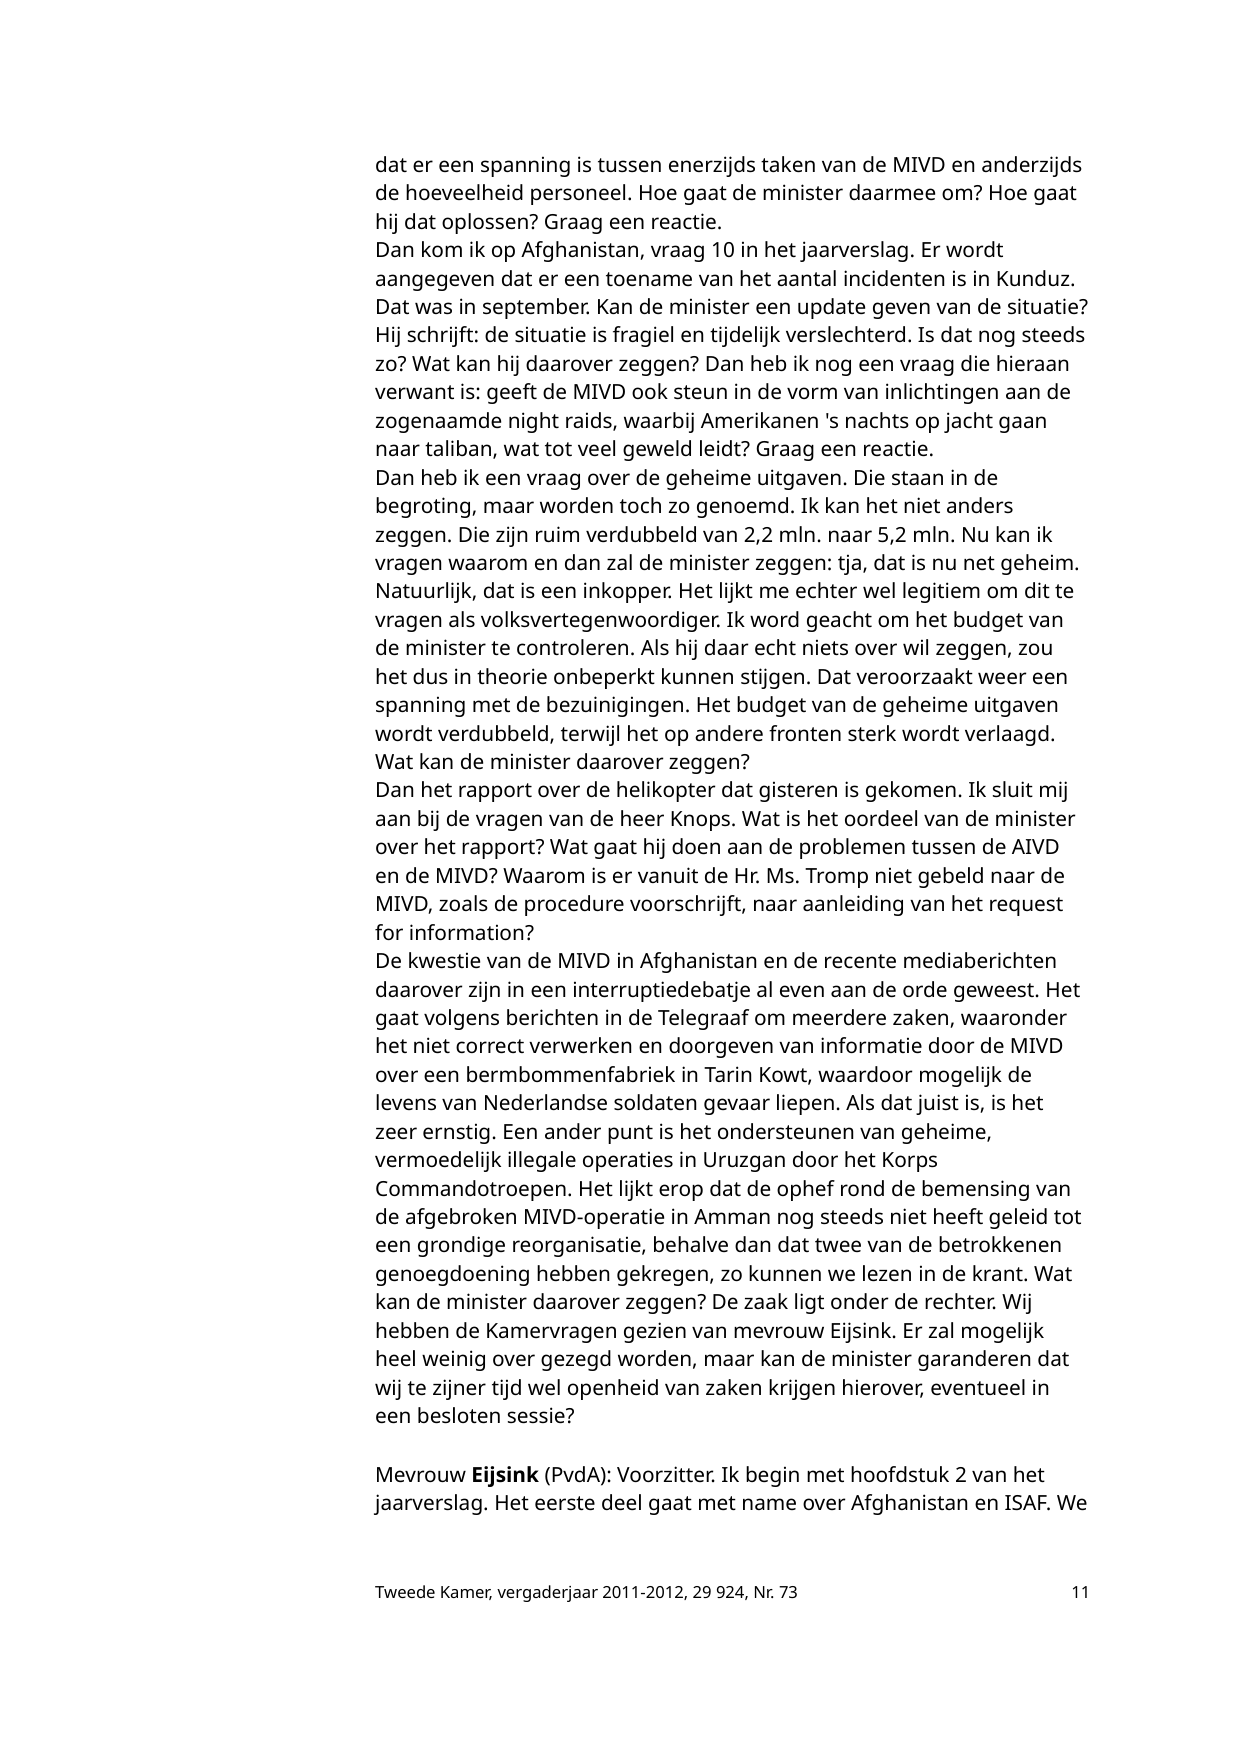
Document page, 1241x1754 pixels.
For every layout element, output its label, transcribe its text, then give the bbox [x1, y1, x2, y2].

text Dan heb ik een vraag over de geheime uitgaven. Die staan in de begroting, maar worden toch zo genoemd. Ik kan het niet anders zeggen. Die zijn ruim verdubbeld van 2,2 mln. naar 5,2 mln. Nu kan ik vragen waarom en dan zal de minister zeggen: tja, dat is nu net geheim. Natuurlijk, dat is een inkopper. Het lijkt me echter wel legitiem om dit te vragen als volksvertegenwoordiger. Ik word geacht om het budget van de minister te controleren. Als hij daar echt niets over wil zeggen, zou het dus in theorie onbeperkt kunnen stijgen. Dat veroorzaakt weer een spanning met de bezuinigingen. Het budget van de geheime uitgaven wordt verdubbeld, terwijl het op andere fronten sterk wordt verlaagd. Wat kan de minister daarover zeggen? [375, 463, 1090, 776]
text Dan het rapport over de helikopter dat gisteren is gekomen. Ik sluit mij aan bij de vragen van de heer Knops. Wat is het oordeel van de minister over het rapport? Wat gaat hij doen aan de problemen tussen de AIVD en de MIVD? Waarom is er vanuit de Hr. Ms. Tromp niet gebeld naar de MIVD, zoals de procedure voorschrijft, naar aanleiding van het request for information? [375, 776, 1090, 946]
text De kwestie van de MIVD in Afghanistan en de recente mediaberichten daarover zijn in een interruptiedebatje al even aan de orde geweest. Het gaat volgens berichten in de Telegraaf om meerdere zaken, waaronder het niet correct verwerken en doorgeven van informatie door de MIVD over een bermbommenfabriek in Tarin Kowt, waardoor mogelijk de levens van Nederlandse soldaten gevaar liepen. Als dat juist is, is het zeer ernstig. Een ander punt is het ondersteunen van geheime, vermoedelijk illegale operaties in Uruzgan door het Korps Commandotroepen. Het lijkt erop dat de ophef rond de bemensing van de afgebroken MIVD-operatie in Amman nog steeds niet heeft geleid tot een grondige reorganisatie, behalve dan dat twee van de betrokkenen genoegdoening hebben gekregen, zo kunnen we lezen in de krant. Wat kan de minister daarover zeggen? De zaak ligt onder de rechter. Wij hebben de Kamervragen gezien van mevrouw Eijsink. Er zal mogelijk heel weinig over gezegd worden, maar kan de minister garanderen dat wij te zijner tijd wel openheid van zaken krijgen hierover, eventueel in een besloten sessie? [375, 946, 1090, 1430]
text Dan kom ik op Afghanistan, vraag 10 in het jaarverslag. Er wordt aangegeven dat er een toename van het aantal incidenten is in Kunduz. Dat was in september. Kan de minister een update geven van de situatie? Hij schrijft: de situatie is fragiel en tijdelijk verslechterd. Is dat nog steeds zo? Wat kan hij daarover zeggen? Dan heb ik nog een vraag die hieraan verwant is: geeft de MIVD ook steun in de vorm van inlichtingen aan de zogenaamde night raids, waarbij Amerikanen 's nachts op jacht gaan naar taliban, wat tot veel geweld leidt? Graag een reactie. [375, 235, 1090, 463]
text Mevrouw Eijsink (PvdA): Voorzitter. Ik begin met hoofdstuk 2 van het jaarverslag. Het eerste deel gaat met name over Afghanistan en ISAF. We [375, 1460, 1090, 1517]
text dat er een spanning is tussen enerzijds taken van de MIVD en anderzijds de hoeveelheid personeel. Hoe gaat de minister daarmee om? Hoe gaat hij dat oplossen? Graag een reactie. [375, 150, 1090, 235]
